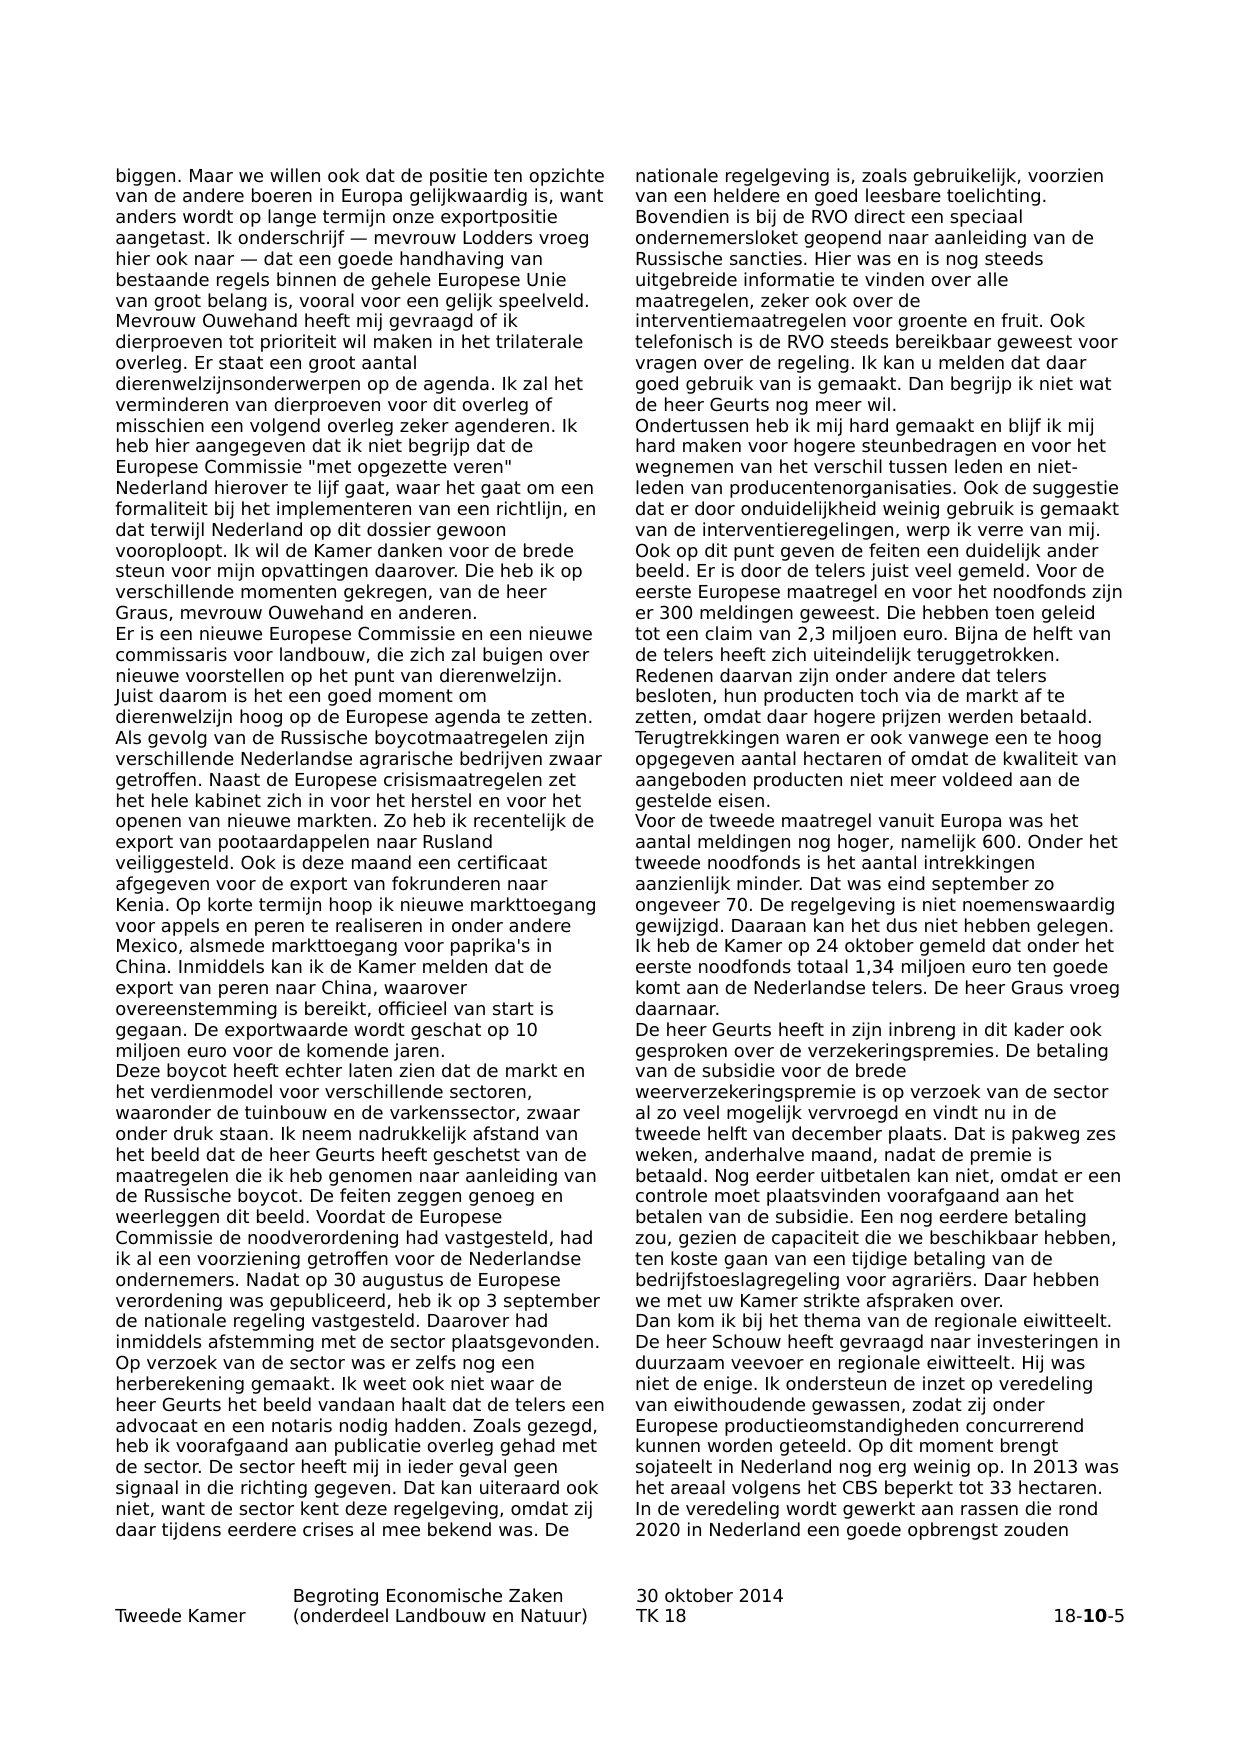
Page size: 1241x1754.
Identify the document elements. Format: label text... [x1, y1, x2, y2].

text Ondertussen heb ik mij hard gemaakt en blijf ik mij hard maken voor hogere steunbedragen en voor het wegnemen van het verschil tussen leden en niet-leden van producentenorganisaties. Ook de suggestie dat er door onduidelijkheid weinig gebruik is gemaakt van de interventieregelingen, werp ik verre van mij. Ook op dit punt geven de feiten een duidelijk ander beeld. Er is door de telers juist veel gemeld. Voor de eerste Europese maatregel en voor het noodfonds zijn er 300 meldingen geweest. Die hebben toen geleid tot een claim van 2,3 miljoen euro. Bijna de helft van de telers heeft zich uiteindelijk teruggetrokken. Redenen daarvan zijn onder andere dat telers besloten, hun producten toch via de markt af te zetten, omdat daar hogere prijzen werden betaald. Terugtrekkingen waren er ook vanwege een te hoog opgegeven aantal hectaren of omdat de kwaliteit van aangeboden producten niet meer voldeed aan de gestelde eisen. [635, 415, 1125, 811]
text Als gevolg van de Russische boycotmaatregelen zijn verschillende Nederlandse agrarische bedrijven zwaar getroffen. Naast de Europese crisismaatregelen zet het hele kabinet zich in voor het herstel en voor het openen van nieuwe markten. Zo heb ik recentelijk de export van pootaardappelen naar Rusland veiliggesteld. Ook is deze maand een certificaat afgegeven voor de export van fokrunderen naar Kenia. Op korte termijn hoop ik nieuwe markttoegang voor appels en peren te realiseren in onder andere Mexico, alsmede markttoegang voor paprika's in China. Inmiddels kan ik de Kamer melden dat de export van peren naar China, waarover overeenstemming is bereikt, officieel van start is gegaan. De exportwaarde wordt geschat op 10 miljoen euro voor de komende jaren. [115, 728, 605, 1061]
text biggen. Maar we willen ook dat de positie ten opzichte van de andere boeren in Europa gelijkwaardig is, want anders wordt op lange termijn onze exportpositie aangetast. Ik onderschrijf — mevrouw Lodders vroeg hier ook naar — dat een goede handhaving van bestaande regels binnen de gehele Europese Unie van groot belang is, vooral voor een gelijk speelveld. [115, 165, 605, 311]
text Mevrouw Ouwehand heeft mij gevraagd of ik dierproeven tot prioriteit wil maken in het trilaterale overleg. Er staat een groot aantal dierenwelzijnsonderwerpen op de agenda. Ik zal het verminderen van dierproeven voor dit overleg of misschien een volgend overleg zeker agenderen. Ik heb hier aangegeven dat ik niet begrijp dat de Europese Commissie "met opgezette veren" Nederland hierover te lijf gaat, waar het gaat om een formaliteit bij het implementeren van een richtlijn, en dat terwijl Nederland op dit dossier gewoon vooroploopt. Ik wil de Kamer danken voor de brede steun voor mijn opvattingen daarover. Die heb ik op verschillende momenten gekregen, van de heer Graus, mevrouw Ouwehand en anderen. [115, 311, 605, 624]
text Dan kom ik bij het thema van de regionale eiwitteelt. De heer Schouw heeft gevraagd naar investeringen in duurzaam veevoer en regionale eiwitteelt. Hij was niet de enige. Ik ondersteun de inzet op veredeling van eiwithoudende gewassen, zodat zij onder Europese productieomstandigheden concurrerend kunnen worden geteeld. Op dit moment brengt sojateelt in Nederland nog erg weinig op. In 2013 was het areaal volgens het CBS beperkt tot 33 hectaren. In de veredeling wordt gewerkt aan rassen die rond 2020 in Nederland een goede opbrengst zouden [635, 1311, 1125, 1540]
text Er is een nieuwe Europese Commissie en een nieuwe commissaris voor landbouw, die zich zal buigen over nieuwe voorstellen op het punt van dierenwelzijn. Juist daarom is het een goed moment om dierenwelzijn hoog op de Europese agenda te zetten. [115, 624, 605, 728]
text nationale regelgeving is, zoals gebruikelijk, voorzien van een heldere en goed leesbare toelichting. Bovendien is bij de RVO direct een speciaal ondernemersloket geopend naar aanleiding van de Russische sancties. Hier was en is nog steeds uitgebreide informatie te vinden over alle maatregelen, zeker ook over de interventiemaatregelen voor groente en fruit. Ook telefonisch is de RVO steeds bereikbaar geweest voor vragen over de regeling. Ik kan u melden dat daar goed gebruik van is gemaakt. Dan begrijp ik niet wat de heer Geurts nog meer wil. [635, 165, 1125, 415]
text De heer Geurts heeft in zijn inbreng in dit kader ook gesproken over de verzekeringspremies. De betaling van de subsidie voor de brede weerverzekeringspremie is op verzoek van de sector al zo veel mogelijk vervroegd en vindt nu in de tweede helft van december plaats. Dat is pakweg zes weken, anderhalve maand, nadat de premie is betaald. Nog eerder uitbetalen kan niet, omdat er een controle moet plaatsvinden voorafgaand aan het betalen van de subsidie. Een nog eerdere betaling zou, gezien de capaciteit die we beschikbaar hebben, ten koste gaan van een tijdige betaling van de bedrijfstoeslagregeling voor agrariërs. Daar hebben we met uw Kamer strikte afspraken over. [635, 1019, 1125, 1311]
text Deze boycot heeft echter laten zien dat de markt en het verdienmodel voor verschillende sectoren, waaronder de tuinbouw en de varkenssector, zwaar onder druk staan. Ik neem nadrukkelijk afstand van het beeld dat de heer Geurts heeft geschetst van de maatregelen die ik heb genomen naar aanleiding van de Russische boycot. De feiten zeggen genoeg en weerleggen dit beeld. Voordat de Europese Commissie de noodverordening had vastgesteld, had ik al een voorziening getroffen voor de Nederlandse ondernemers. Nadat op 30 augustus de Europese verordening was gepubliceerd, heb ik op 3 september de nationale regeling vastgesteld. Daarover had inmiddels afstemming met de sector plaatsgevonden. Op verzoek van de sector was er zelfs nog een herberekening gemaakt. Ik weet ook niet waar de heer Geurts het beeld vandaan haalt dat de telers een advocaat en een notaris nodig hadden. Zoals gezegd, heb ik voorafgaand aan publicatie overleg gehad met de sector. De sector heeft mij in ieder geval geen signaal in die richting gegeven. Dat kan uiteraard ook niet, want de sector kent deze regelgeving, omdat zij daar tijdens eerdere crises al mee bekend was. De [115, 1061, 605, 1540]
text Voor de tweede maatregel vanuit Europa was het aantal meldingen nog hoger, namelijk 600. Onder het tweede noodfonds is het aantal intrekkingen aanzienlijk minder. Dat was eind september zo ongeveer 70. De regelgeving is niet noemenswaardig gewijzigd. Daaraan kan het dus niet hebben gelegen. Ik heb de Kamer op 24 oktober gemeld dat onder het eerste noodfonds totaal 1,34 miljoen euro ten goede komt aan de Nederlandse telers. De heer Graus vroeg daarnaar. [635, 811, 1125, 1019]
